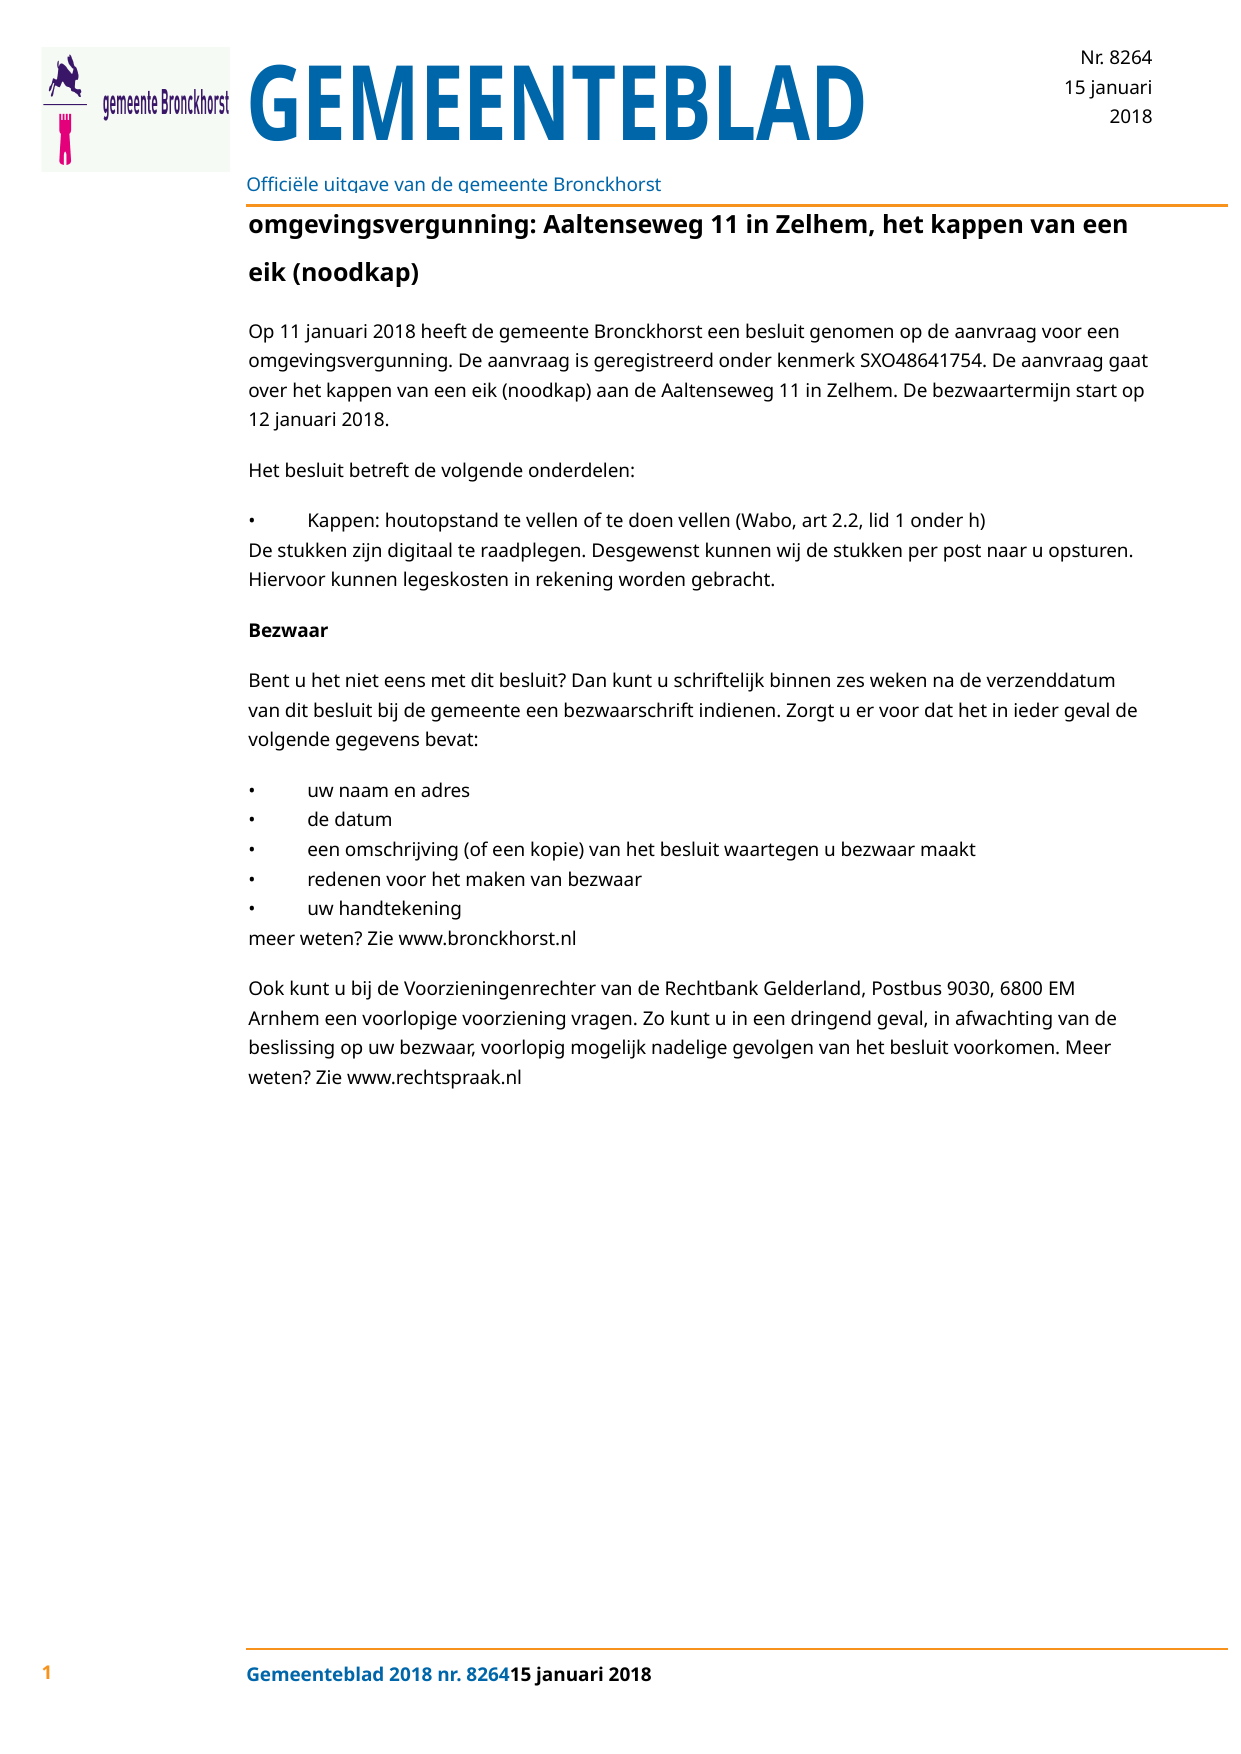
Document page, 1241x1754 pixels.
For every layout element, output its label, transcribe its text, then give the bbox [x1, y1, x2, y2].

list een omschrijving (of een kopie) van het besluit waartegen u bezwaar maakt [248, 836, 1152, 862]
text Bezwaar [248, 617, 1152, 643]
text Op 11 januari 2018 heeft de gemeente Bronckhorst een besluit genomen op de aanvraag voor een omgevingsvergunning. De aanvraag is geregistreerd onder kenmerk SXO48641754. De aanvraag gaat over het kappen van een eik (noodkap) aan de Aaltenseweg 11 in Zelhem. De bezwaartermijn start op 12 januari 2018. [248, 318, 1152, 432]
list de datum [248, 807, 1152, 832]
text Bent u het niet eens met dit besluit? Dan kunt u schriftelijk binnen zes weken na de verzenddatum van dit besluit bij de gemeente een bezwaarschrift indienen. Zorgt u er voor dat het in ieder geval de volgende gegevens bevat: [248, 667, 1152, 752]
text Ook kunt u bij de Voorzieningenrechter van de Rechtbank Gelderland, Postbus 9030, 6800 EM Arnhem een voorlopige voorziening vragen. Zo kunt u in een dringend geval, in afwachting van de beslissing op uw bezwaar, voorlopig mogelijk nadelige gevolgen van het besluit voorkomen. Meer weten? Zie www.rechtspraak.nl [248, 975, 1152, 1090]
text meer weten? Zie www.bronckhorst.nl [248, 925, 1152, 951]
list uw handtekening [248, 895, 1152, 921]
picture [41, 47, 231, 172]
list uw naam en adres [248, 777, 1152, 803]
text Het besluit betreft de volgende onderdelen: [248, 457, 1152, 483]
list redenen voor het maken van bezwaar [248, 866, 1152, 892]
text De stukken zijn digitaal te raadplegen. Desgewenst kunnen wij de stukken per post naar u opsturen. Hiervoor kunnen legeskosten in rekening worden gebracht. [248, 537, 1152, 592]
text omgevingsvergunning: Aaltenseweg 11 in Zelhem, het kappen van een eik (noodkap) [248, 207, 1152, 288]
list Kappen: houtopstand te vellen of te doen vellen (Wabo, art 2.2, lid 1 onder h) [248, 507, 1152, 533]
